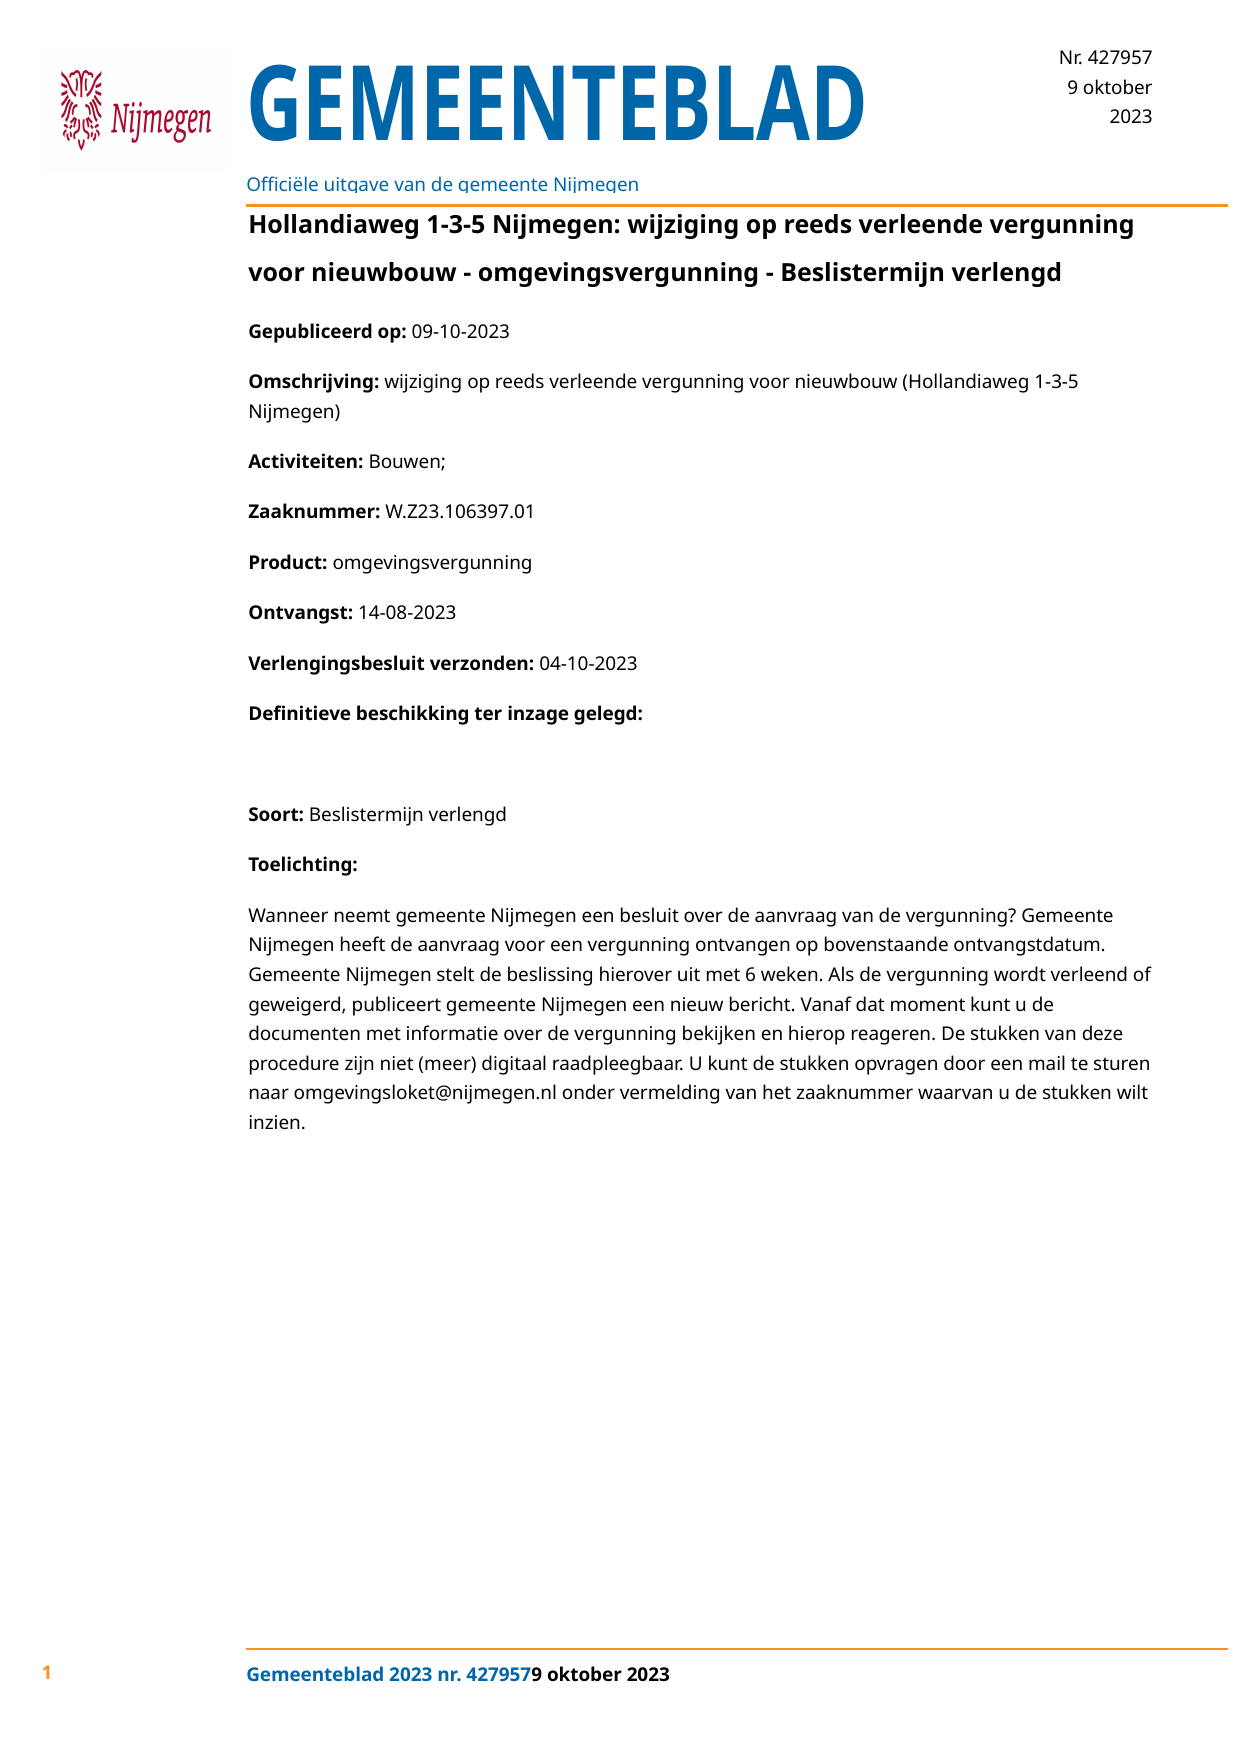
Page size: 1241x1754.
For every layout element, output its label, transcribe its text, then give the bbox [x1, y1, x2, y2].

text Definitieve beschikking ter inzage gelegd: [248, 700, 1152, 726]
text Activiteiten: Bouwen; [248, 448, 1152, 474]
text Soort: Beslistermijn verlengd [248, 801, 1152, 827]
text Omschrijving: wijziging op reeds verleende vergunning voor nieuwbouw (Hollandiaweg 1-3-5 Nijmegen) [248, 368, 1152, 424]
text Verlengingsbesluit verzonden: 04-10-2023 [248, 650, 1152, 676]
picture [41, 47, 231, 172]
text Gepubliceerd op: 09-10-2023 [248, 318, 1152, 344]
text Wanneer neemt gemeente Nijmegen een besluit over de aanvraag van de vergunning? Gemeente Nijmegen heeft de aanvraag voor een vergunning ontvangen op bovenstaande ontvangstdatum. Gemeente Nijmegen stelt de beslissing hierover uit met 6 weken. Als de vergunning wordt verleend of geweigerd, publiceert gemeente Nijmegen een nieuw bericht. Vanaf dat moment kunt u de documenten met informatie over de vergunning bekijken en hierop reageren. De stukken van deze procedure zijn niet (meer) digitaal raadpleegbaar. U kunt de stukken opvragen door een mail te sturen naar omgevingsloket@nijmegen.nl onder vermelding van het zaaknummer waarvan u de stukken wilt inzien. [248, 902, 1152, 1135]
text Hollandiaweg 1-3-5 Nijmegen: wijziging op reeds verleende vergunning voor nieuwbouw - omgevingsvergunning - Beslistermijn verlengd [248, 207, 1152, 288]
text Zaaknummer: W.Z23.106397.01 [248, 499, 1152, 524]
text Product: omgevingsvergunning [248, 549, 1152, 575]
text Toelichting: [248, 852, 1152, 877]
text Ontvangst: 14-08-2023 [248, 599, 1152, 625]
